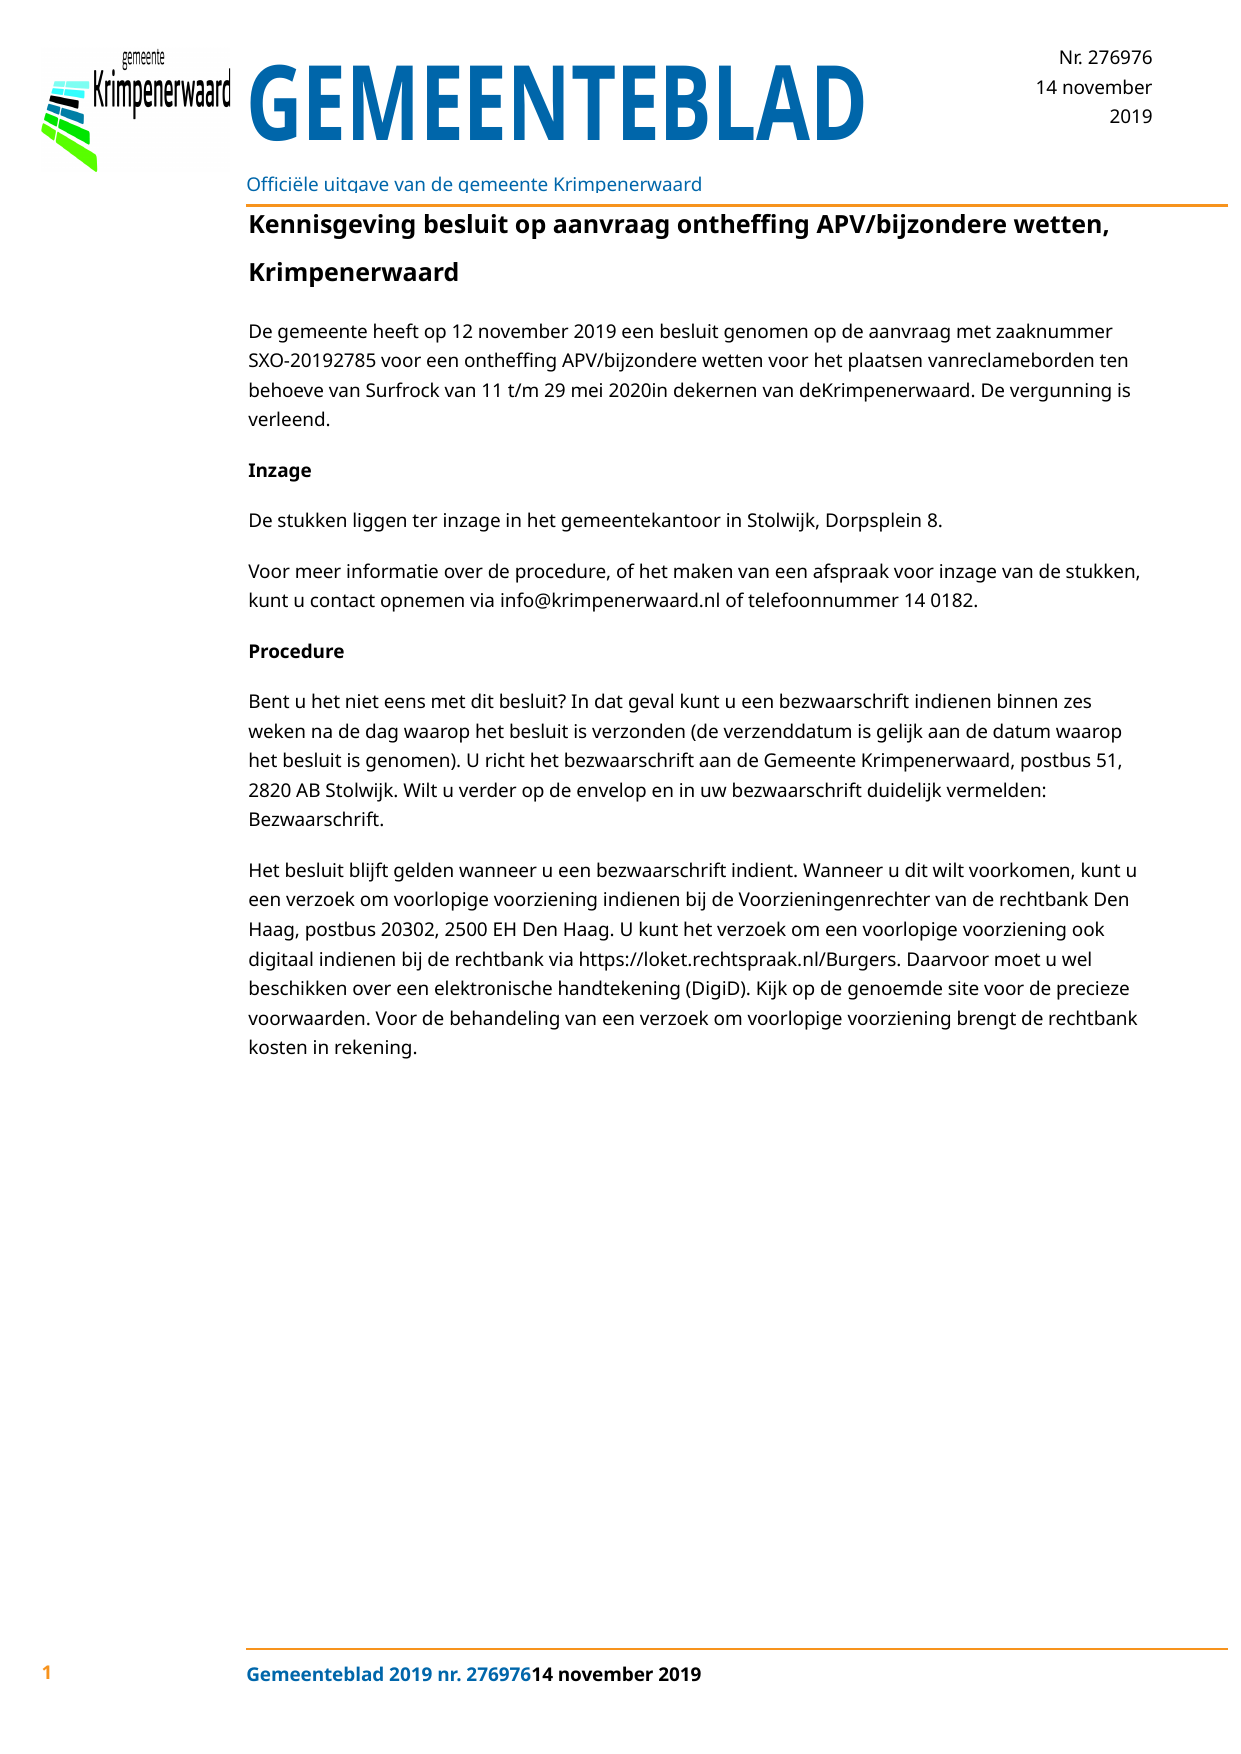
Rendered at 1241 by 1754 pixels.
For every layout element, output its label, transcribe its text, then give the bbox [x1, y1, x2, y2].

picture [41, 47, 231, 172]
text Voor meer informatie over de procedure, of het maken van een afspraak voor inzage van de stukken, kunt u contact opnemen via info@krimpenerwaard.nl of telefoonnummer 14 0182. [248, 558, 1152, 613]
text Kennisgeving besluit op aanvraag ontheffing APV/bijzondere wetten, Krimpenerwaard [248, 207, 1152, 288]
text Inzage [248, 457, 1152, 483]
text Het besluit blijft gelden wanneer u een bezwaarschrift indient. Wanneer u dit wilt voorkomen, kunt u een verzoek om voorlopige voorziening indienen bij de Voorzieningenrechter van de rechtbank Den Haag, postbus 20302, 2500 EH Den Haag. U kunt het verzoek om een voorlopige voorziening ook digitaal indienen bij de rechtbank via https://loket.rechtspraak.nl/Burgers. Daarvoor moet u wel beschikken over een elektronische handtekening (DigiD). Kijk op de genoemde site voor de precieze voorwaarden. Voor de behandeling van een verzoek om voorlopige voorziening brengt de rechtbank kosten in rekening. [248, 857, 1152, 1060]
text De gemeente heeft op 12 november 2019 een besluit genomen op de aanvraag met zaaknummer SXO-20192785 voor een ontheffing APV/bijzondere wetten voor het plaatsen vanreclameborden ten behoeve van Surfrock van 11 t/m 29 mei 2020in dekernen van deKrimpenerwaard. De vergunning is verleend. [248, 318, 1152, 432]
text De stukken liggen ter inzage in het gemeentekantoor in Stolwijk, Dorpsplein 8. [248, 507, 1152, 533]
text Procedure [248, 638, 1152, 664]
text Bent u het niet eens met dit besluit? In dat geval kunt u een bezwaarschrift indienen binnen zes weken na de dag waarop het besluit is verzonden (de verzenddatum is gelijk aan de datum waarop het besluit is genomen). U richt het bezwaarschrift aan de Gemeente Krimpenerwaard, postbus 51, 2820 AB Stolwijk. Wilt u verder op de envelop en in uw bezwaarschrift duidelijk vermelden: Bezwaarschrift. [248, 688, 1152, 832]
